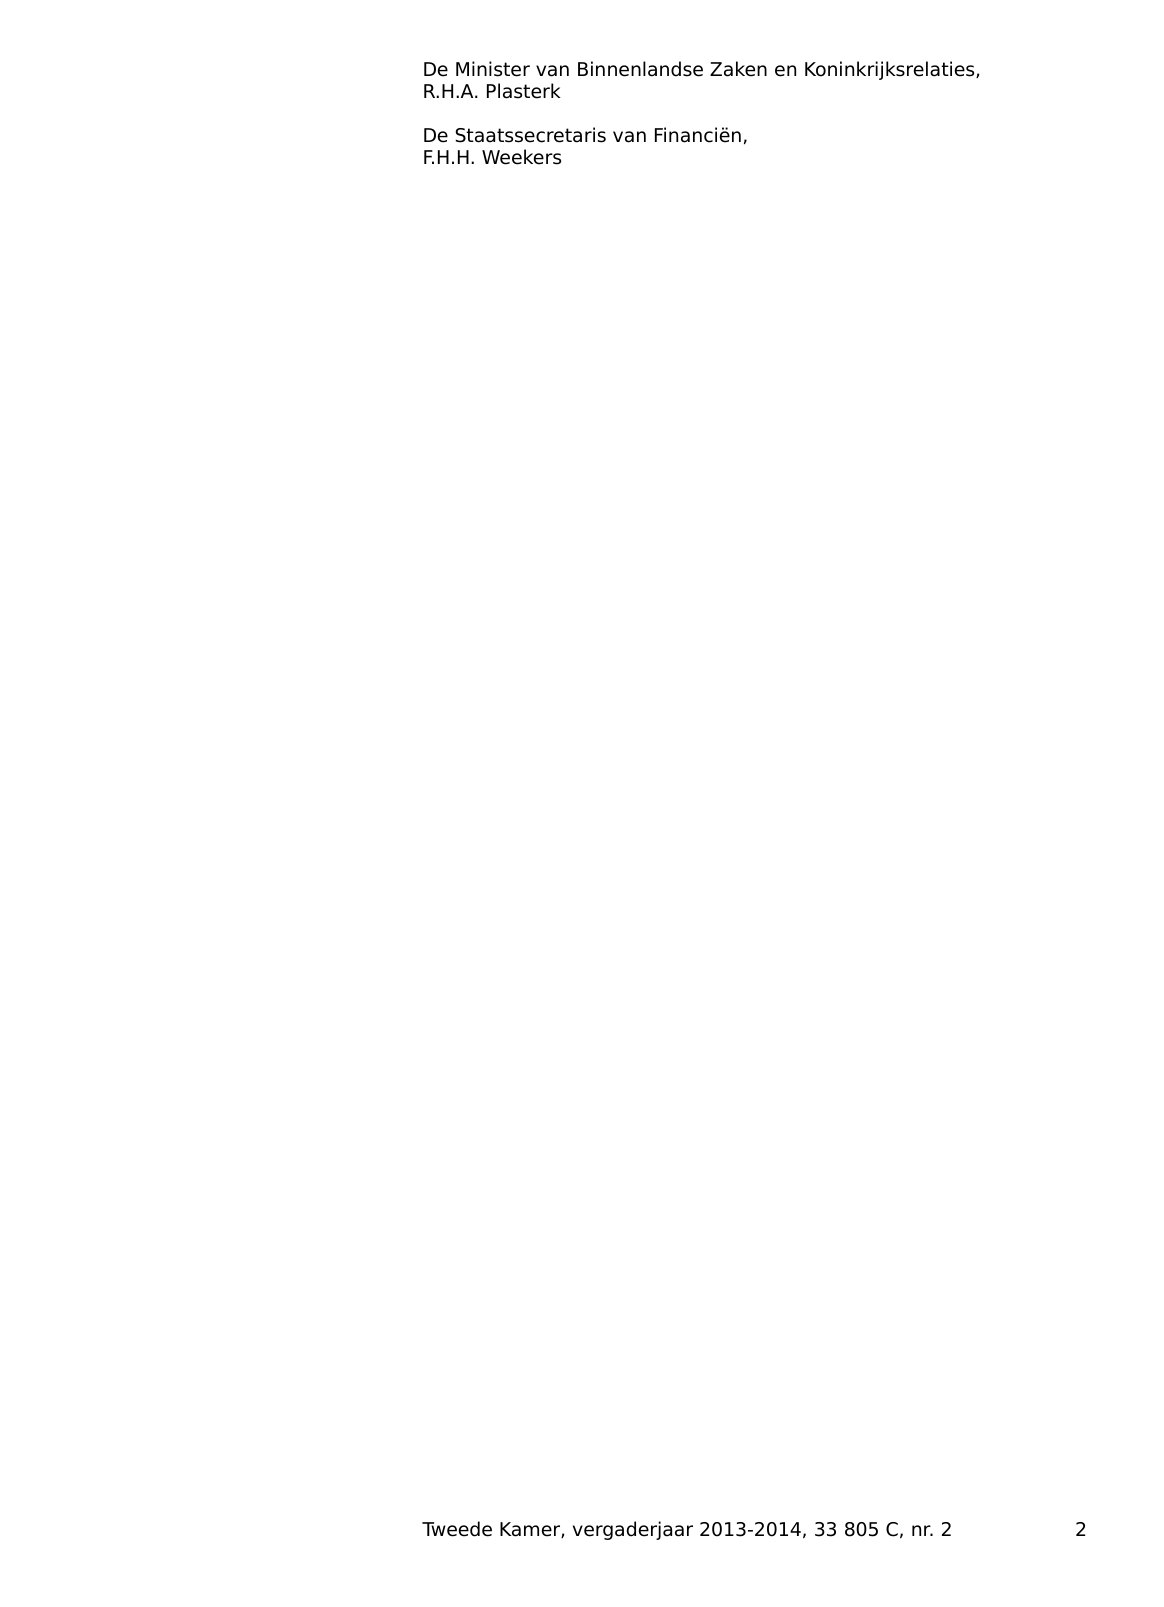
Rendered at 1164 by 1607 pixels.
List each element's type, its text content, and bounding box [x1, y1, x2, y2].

text De Staatssecretaris van Financiën, F.H.H. Weekers [422, 125, 1087, 169]
text De Minister van Binnenlandse Zaken en Koninkrijksrelaties, R.H.A. Plasterk [422, 59, 1087, 103]
